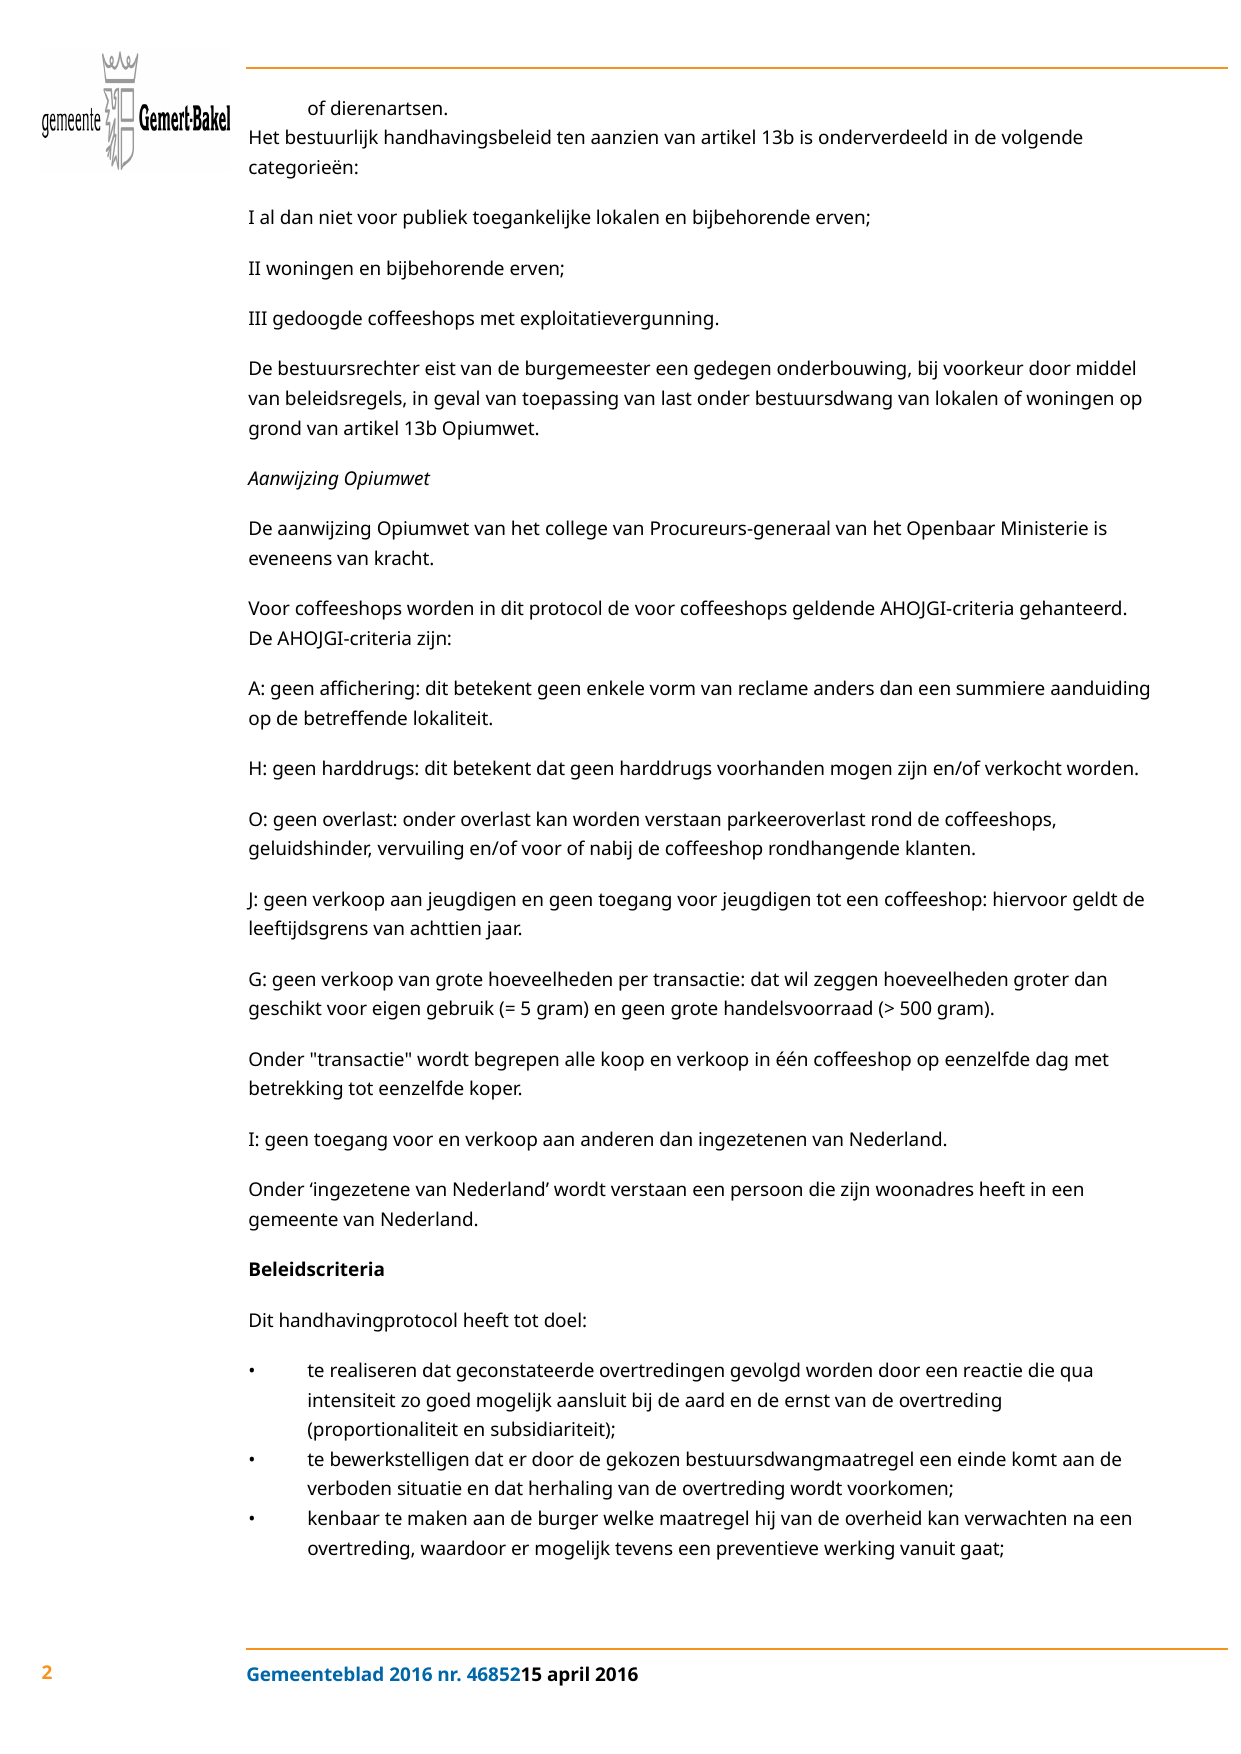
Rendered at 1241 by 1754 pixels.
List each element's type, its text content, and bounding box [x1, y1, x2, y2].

text Onder ‘ingezetene van Nederland’ wordt verstaan een persoon die zijn woonadres heeft in een gemeente van Nederland. [248, 1176, 1152, 1232]
list of dierenartsen. [248, 95, 1152, 121]
text A: geen affichering: dit betekent geen enkele vorm van reclame anders dan een summiere aanduiding op de betreffende lokaliteit. [248, 676, 1152, 731]
text Beleidscriteria [248, 1256, 1152, 1282]
list kenbaar te maken aan de burger welke maatregel hij van de overheid kan verwachten na een overtreding, waardoor er mogelijk tevens een preventieve werking vanuit gaat; [248, 1505, 1152, 1561]
text Voor coffeeshops worden in dit protocol de voor coffeeshops geldende AHOJGI-criteria gehanteerd. De AHOJGI-criteria zijn: [248, 596, 1152, 651]
text O: geen overlast: onder overlast kan worden verstaan parkeeroverlast rond de coffeeshops, geluidshinder, vervuiling en/of voor of nabij de coffeeshop rondhangende klanten. [248, 806, 1152, 861]
text I al dan niet voor publiek toegankelijke lokalen en bijbehorende erven; [248, 204, 1152, 230]
picture [41, 47, 231, 172]
text H: geen harddrugs: dit betekent dat geen harddrugs voorhanden mogen zijn en/of verkocht worden. [248, 756, 1152, 781]
text J: geen verkoop aan jeugdigen en geen toegang voor jeugdigen tot een coffeeshop: hiervoor geldt de leeftijdsgrens van achttien jaar. [248, 886, 1152, 941]
text III gedoogde coffeeshops met exploitatievergunning. [248, 305, 1152, 331]
text De bestuursrechter eist van de burgemeester een gedegen onderbouwing, bij voorkeur door middel van beleidsregels, in geval van toepassing van last onder bestuursdwang van lokalen of woningen op grond van artikel 13b Opiumwet. [248, 356, 1152, 441]
text II woningen en bijbehorende erven; [248, 255, 1152, 281]
text Dit handhavingprotocol heeft tot doel: [248, 1307, 1152, 1333]
text Onder "transactie" wordt begrepen alle koop en verkoop in één coffeeshop op eenzelfde dag met betrekking tot eenzelfde koper. [248, 1046, 1152, 1101]
list te realiseren dat geconstateerde overtredingen gevolgd worden door een reactie die qua intensiteit zo goed mogelijk aansluit bij de aard en de ernst van de overtreding (proportionaliteit en subsidiariteit); [248, 1357, 1152, 1442]
text Het bestuurlijk handhavingsbeleid ten aanzien van artikel 13b is onderverdeeld in de volgende categorieën: [248, 124, 1152, 180]
text G: geen verkoop van grote hoeveelheden per transactie: dat wil zeggen hoeveelheden groter dan geschikt voor eigen gebruik (= 5 gram) en geen grote handelsvoorraad (> 500 gram). [248, 966, 1152, 1021]
text Aanwijzing Opiumwet [248, 465, 1152, 491]
text De aanwijzing Opiumwet van het college van Procureurs-generaal van het Openbaar Ministerie is eveneens van kracht. [248, 516, 1152, 571]
text I: geen toegang voor en verkoop aan anderen dan ingezetenen van Nederland. [248, 1126, 1152, 1152]
list te bewerkstelligen dat er door de gekozen bestuursdwangmaatregel een einde komt aan de verboden situatie en dat herhaling van de overtreding wordt voorkomen; [248, 1446, 1152, 1501]
